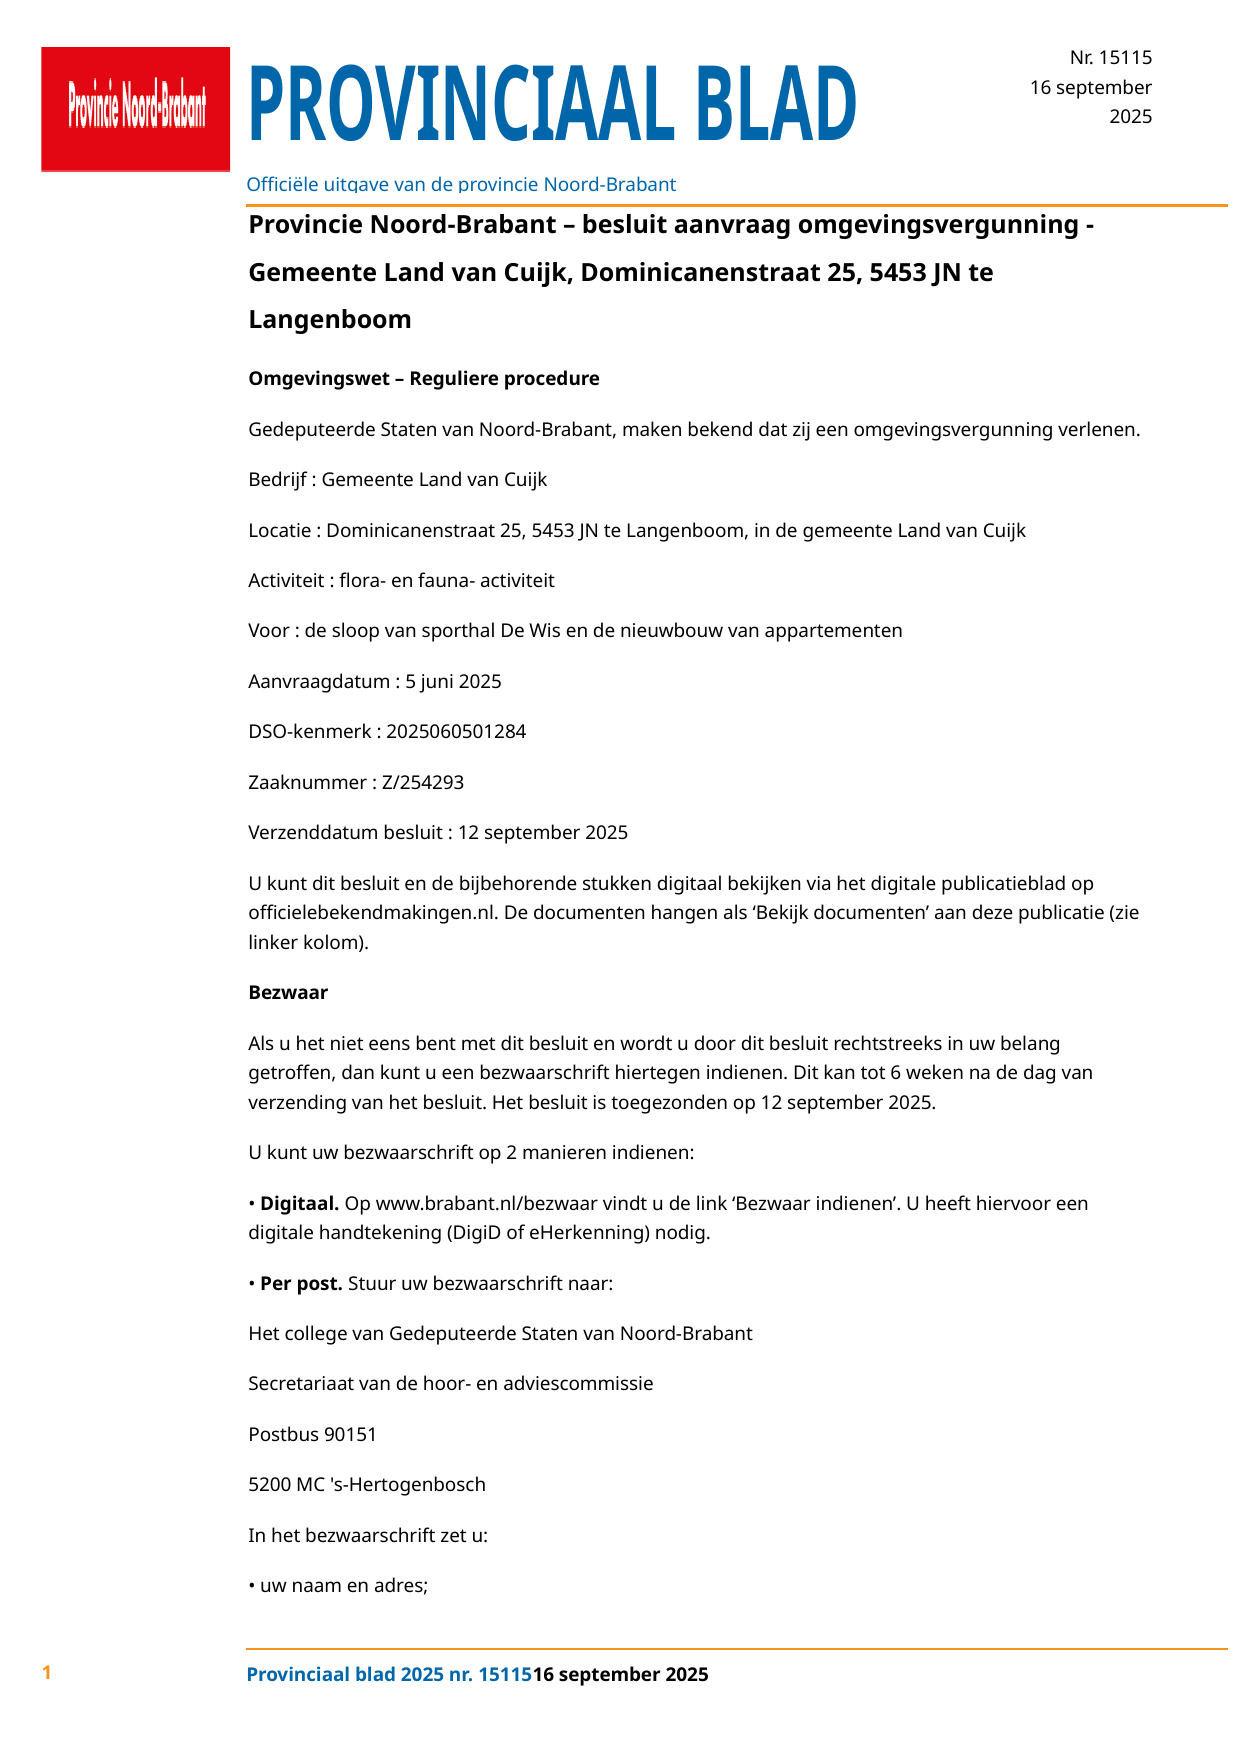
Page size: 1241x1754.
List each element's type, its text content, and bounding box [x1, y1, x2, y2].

text Activiteit : flora- en fauna- activiteit [248, 567, 1152, 593]
text Postbus 90151 [248, 1421, 1152, 1447]
text Aanvraagdatum : 5 juni 2025 [248, 668, 1152, 694]
text Het college van Gedeputeerde Staten van Noord-Brabant [248, 1320, 1152, 1346]
text Gedeputeerde Staten van Noord-Brabant, maken bekend dat zij een omgevingsvergunning verlenen. [248, 416, 1152, 442]
text Bezwaar [248, 979, 1152, 1005]
text Als u het niet eens bent met dit besluit en wordt u door dit besluit rechtstreeks in uw belang getroffen, dan kunt u een bezwaarschrift hiertegen indienen. Dit kan tot 6 weken na de dag van verzending van het besluit. Het besluit is toegezonden op 12 september 2025. [248, 1030, 1152, 1114]
text U kunt dit besluit en de bijbehorende stukken digitaal bekijken via het digitale publicatieblad op officielebekendmakingen.nl. De documenten hangen als ‘Bekijk documenten’ aan deze publicatie (zie linker kolom). [248, 870, 1152, 954]
text Secretariaat van de hoor- en adviescommissie [248, 1371, 1152, 1396]
text 5200 MC 's‑Hertogenbosch [248, 1471, 1152, 1497]
text U kunt uw bezwaarschrift op 2 manieren indienen: [248, 1139, 1152, 1165]
text In het bezwaarschrift zet u: [248, 1522, 1152, 1547]
text Verzenddatum besluit : 12 september 2025 [248, 819, 1152, 845]
text • Per post. Stuur uw bezwaarschrift naar: [248, 1270, 1152, 1295]
text Voor : de sloop van sporthal De Wis en de nieuwbouw van appartementen [248, 618, 1152, 643]
text • uw naam en adres; [248, 1572, 1152, 1598]
text • Digitaal. Op www.brabant.nl/bezwaar vindt u de link ‘Bezwaar indienen’. U heeft hiervoor een digitale handtekening (DigiD of eHerkenning) nodig. [248, 1190, 1152, 1245]
text Locatie : Dominicanenstraat 25, 5453 JN te Langenboom, in de gemeente Land van Cuijk [248, 517, 1152, 542]
picture [41, 47, 231, 172]
text Zaaknummer : Z/254293 [248, 769, 1152, 794]
text DSO-kenmerk : 2025060501284 [248, 718, 1152, 744]
text Provincie Noord-Brabant – besluit aanvraag omgevingsvergunning - Gemeente Land van Cuijk, Dominicanenstraat 25, 5453 JN te Langenboom [248, 207, 1152, 336]
text Omgevingswet – Reguliere procedure [248, 366, 1152, 391]
text Bedrijf : Gemeente Land van Cuijk [248, 466, 1152, 492]
